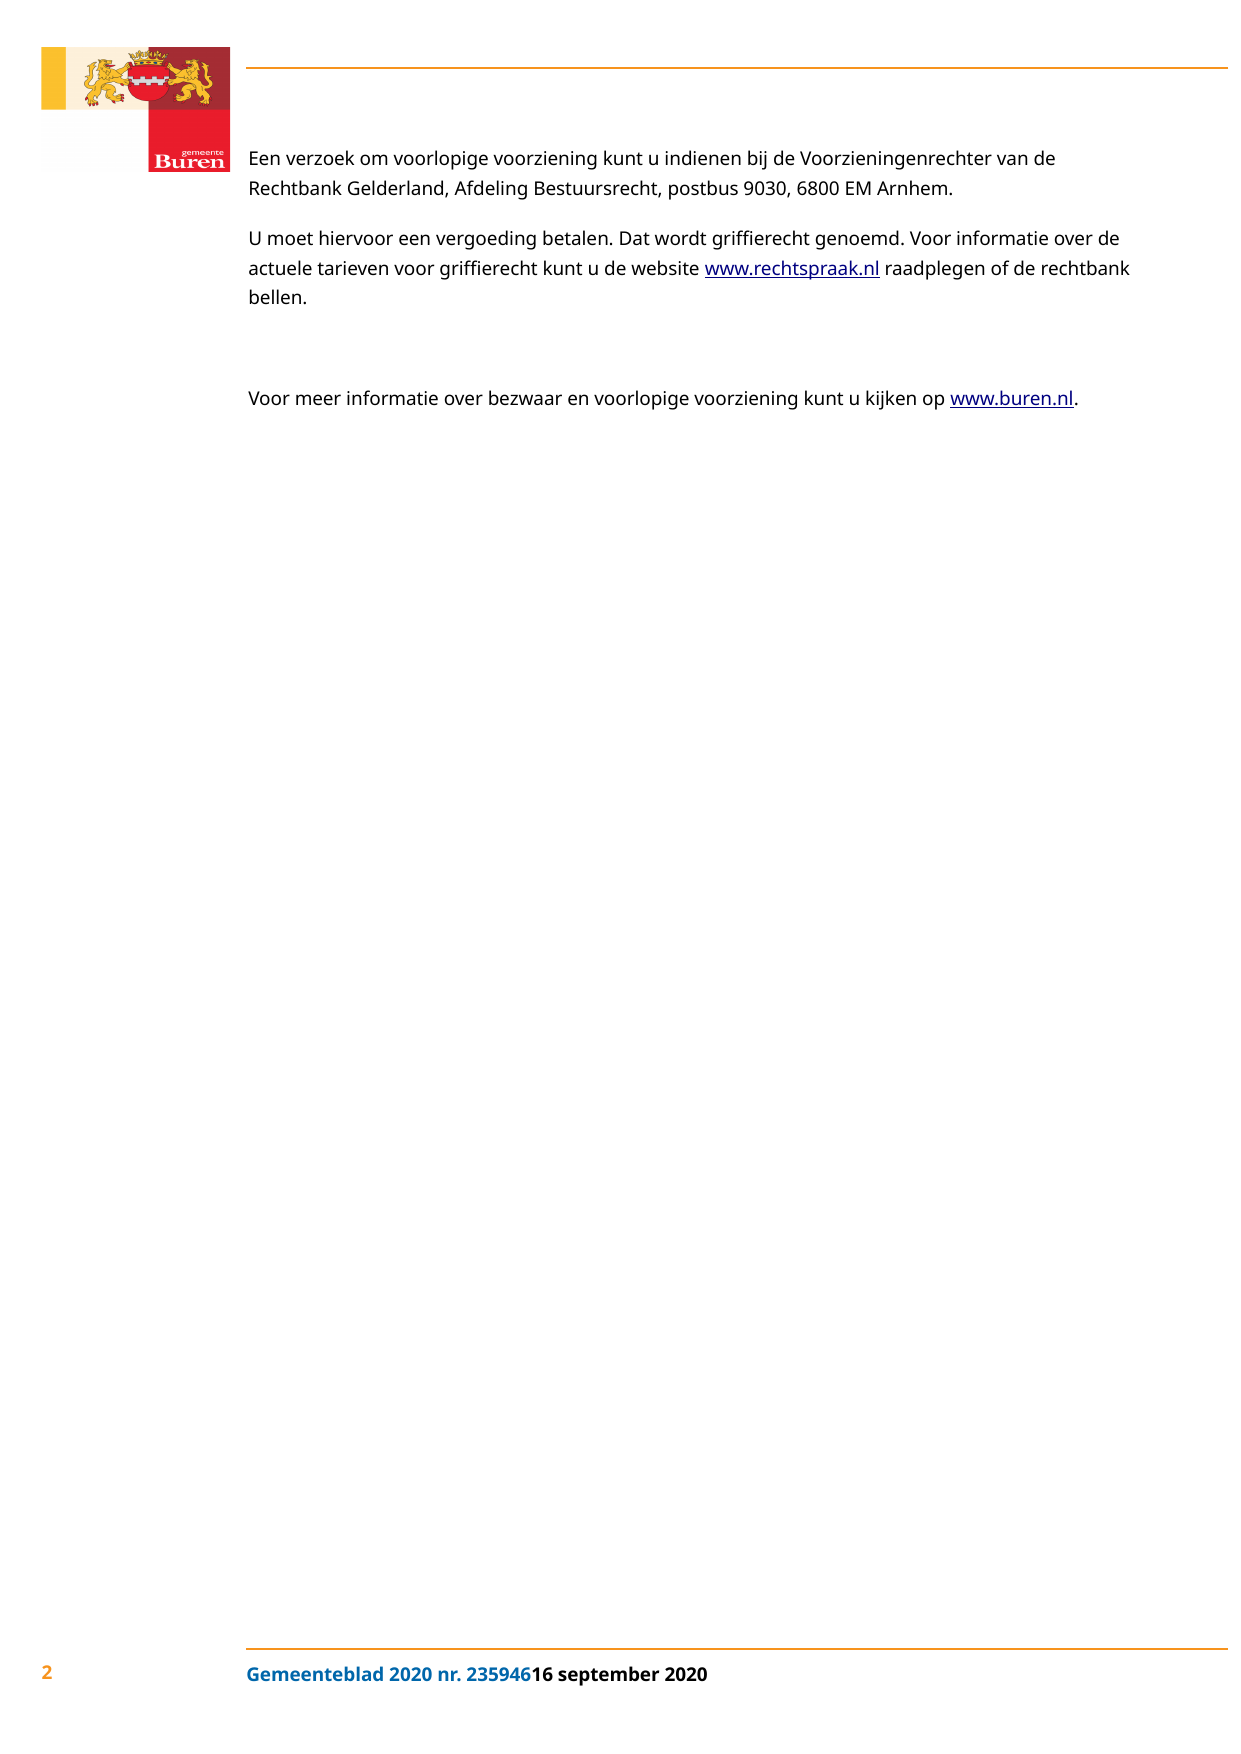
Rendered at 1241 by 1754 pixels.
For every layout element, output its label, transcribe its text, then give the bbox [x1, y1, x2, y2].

text Een verzoek om voorlopige voorziening kunt u indienen bij de Voorzieningenrechter van de Rechtbank Gelderland, Afdeling Bestuursrecht, postbus 9030, 6800 EM Arnhem. [248, 145, 1152, 201]
text U moet hiervoor een vergoeding betalen. Dat wordt griffierecht genoemd. Voor informatie over de actuele tarieven voor griffierecht kunt u de website www.rechtspraak.nl raadplegen of de rechtbank bellen. [248, 225, 1152, 310]
text Voor meer informatie over bezwaar en voorlopige voorziening kunt u kijken op www.buren.nl. [248, 385, 1152, 411]
picture [41, 47, 231, 172]
